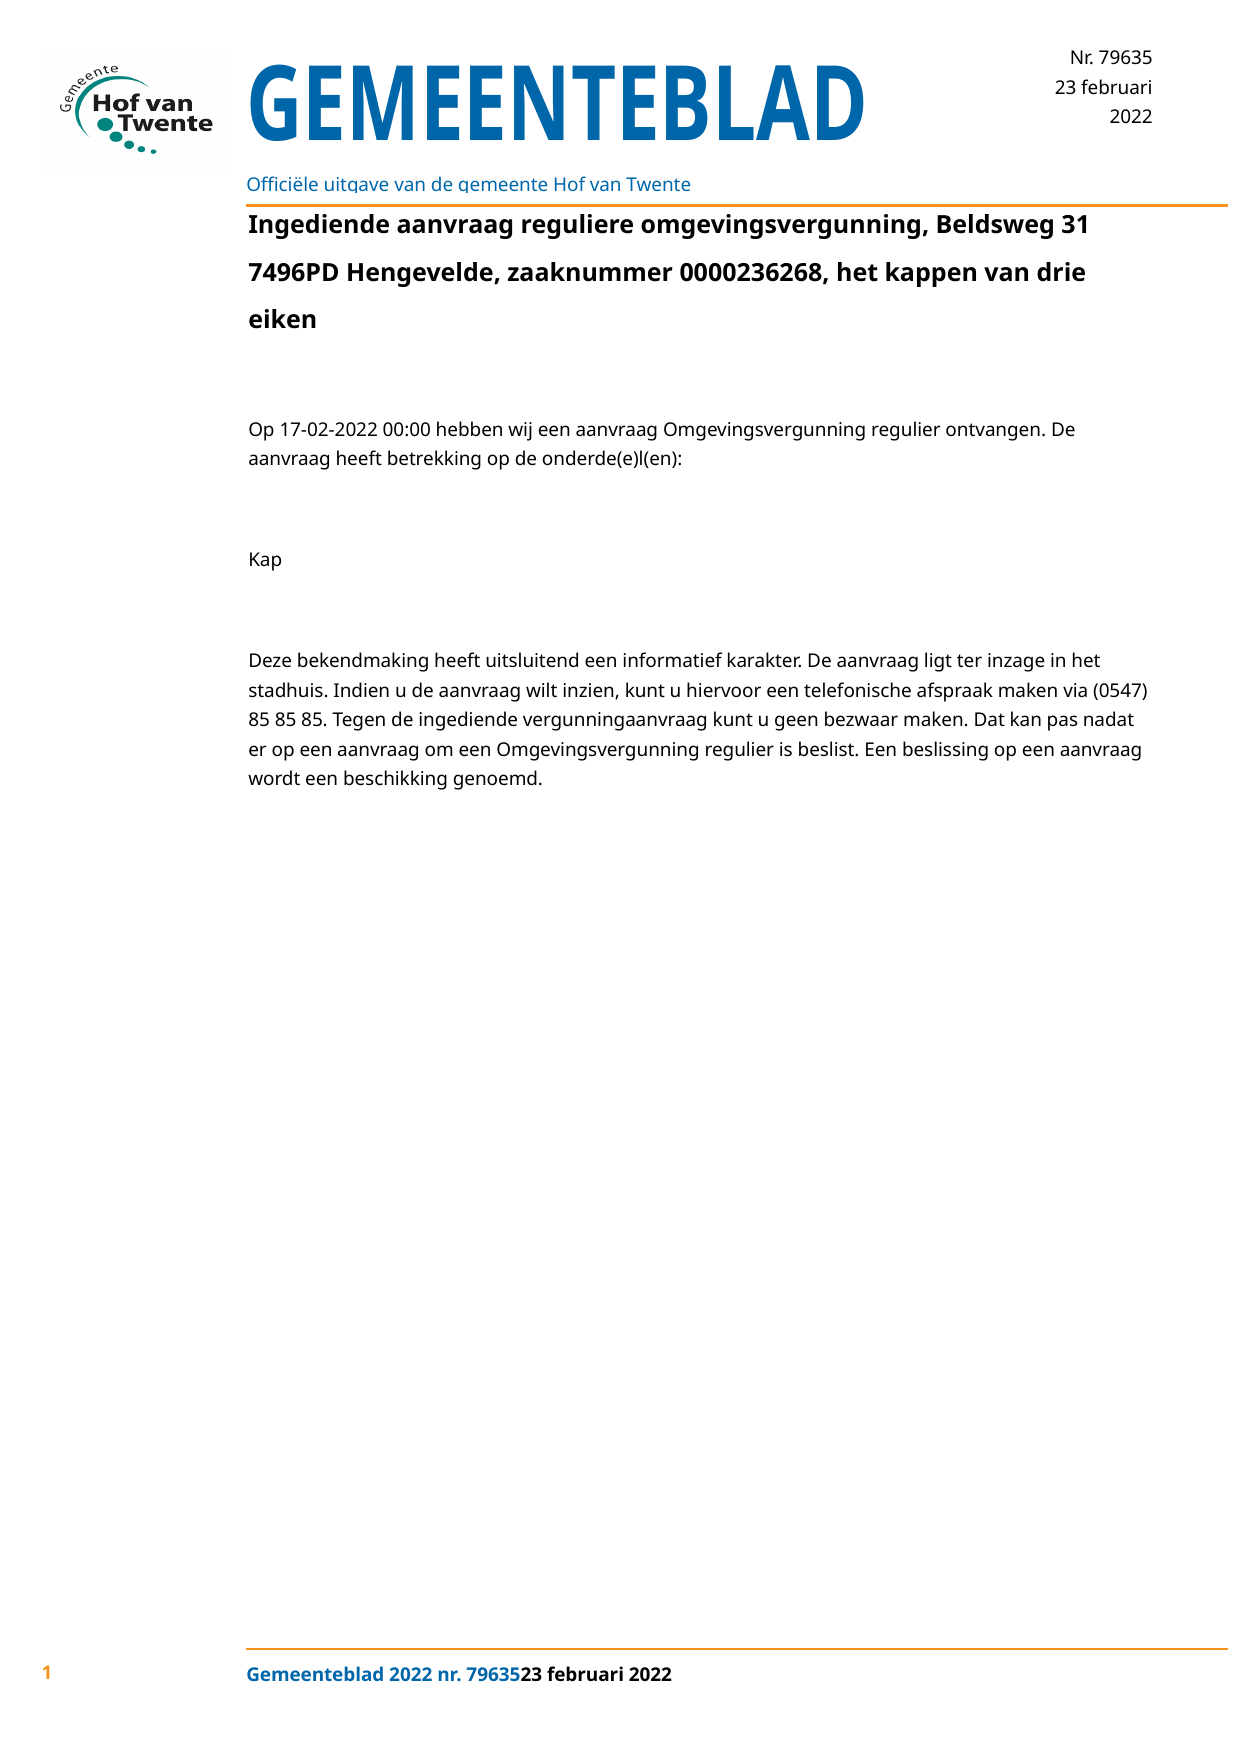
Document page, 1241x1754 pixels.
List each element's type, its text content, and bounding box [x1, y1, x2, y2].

picture [41, 47, 231, 172]
text Kap [248, 546, 1152, 572]
text Deze bekendmaking heeft uitsluitend een informatief karakter. De aanvraag ligt ter inzage in het stadhuis. Indien u de aanvraag wilt inzien, kunt u hiervoor een telefonische afspraak maken via (0547) 85 85 85. Tegen de ingediende vergunningaanvraag kunt u geen bezwaar maken. Dat kan pas nadat er op een aanvraag om een Omgevingsvergunning regulier is beslist. Een beslissing op een aanvraag wordt een beschikking genoemd. [248, 647, 1152, 791]
text Op 17-02-2022 00:00 hebben wij een aanvraag Omgevingsvergunning regulier ontvangen. De aanvraag heeft betrekking op de onderde(e)l(en): [248, 416, 1152, 471]
text Ingediende aanvraag reguliere omgevingsvergunning, Beldsweg 31 7496PD Hengevelde, zaaknummer 0000236268, het kappen van drie eiken [248, 207, 1152, 336]
